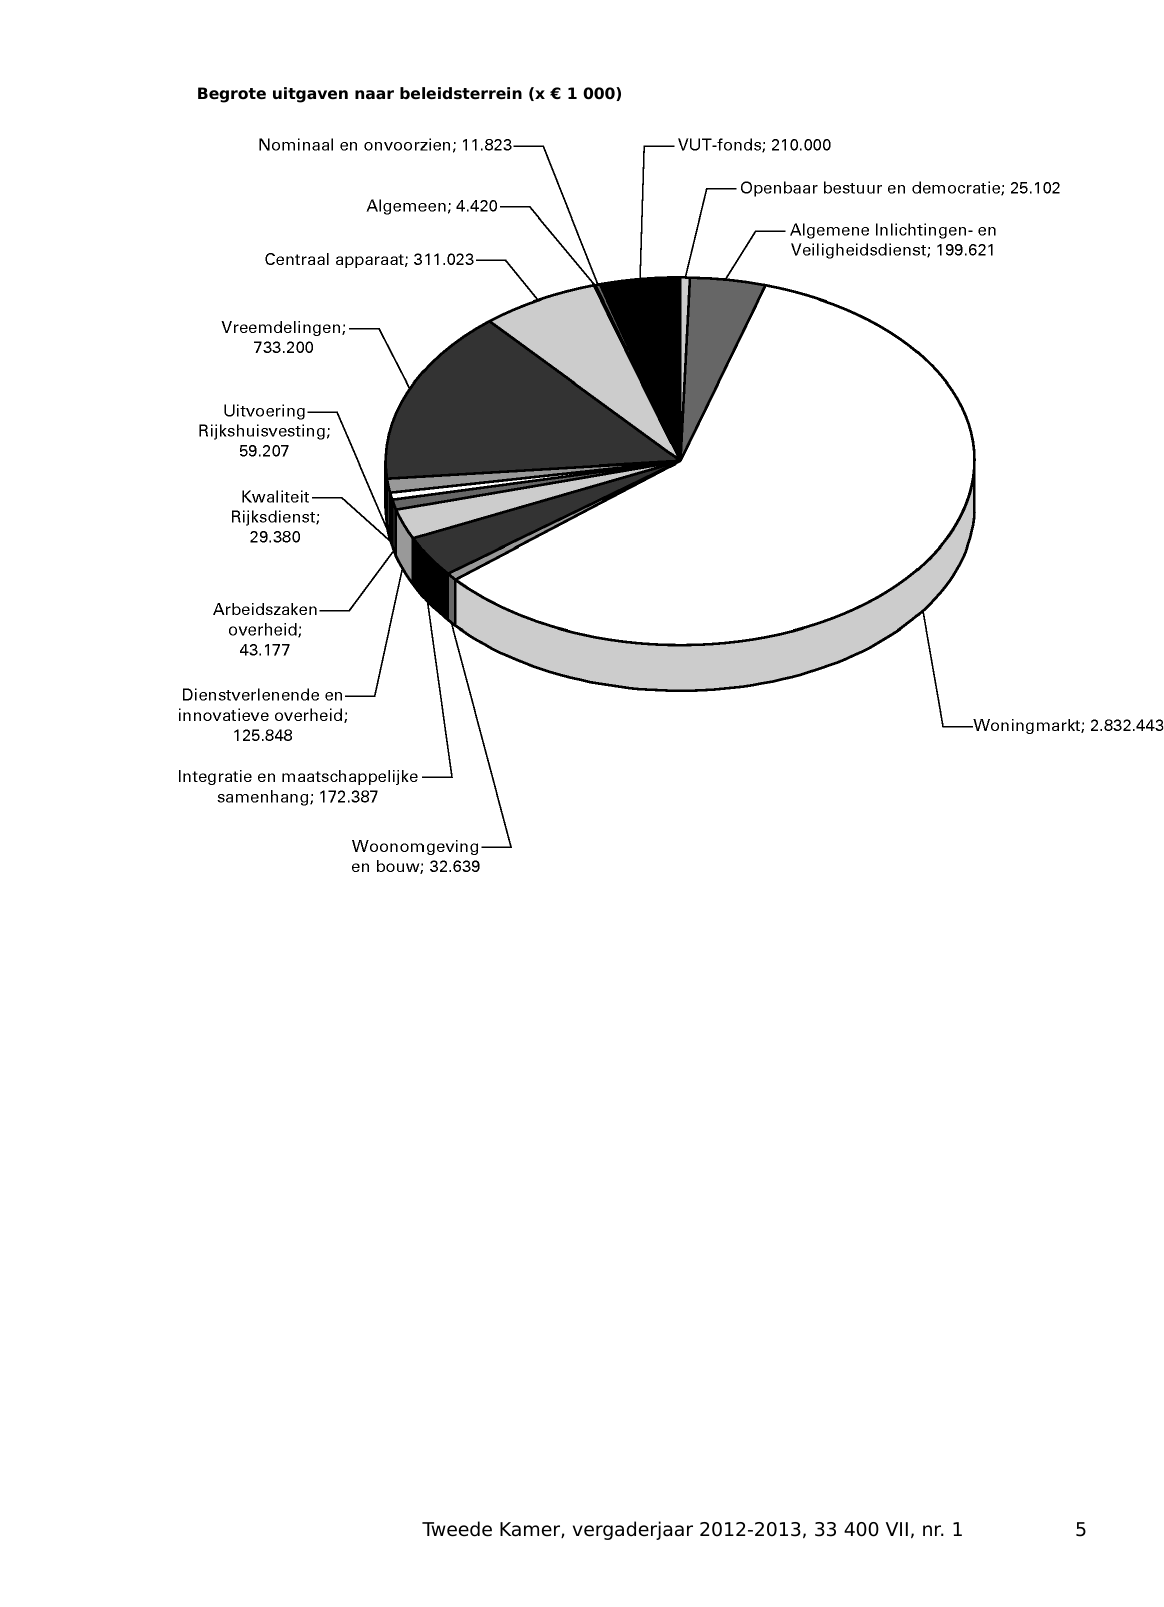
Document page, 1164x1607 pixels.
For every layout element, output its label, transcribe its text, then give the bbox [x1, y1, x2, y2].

text Begrote uitgaven naar beleidsterrein (x € 1 000) [177, 85, 1163, 103]
picture [177, 137, 1164, 876]
